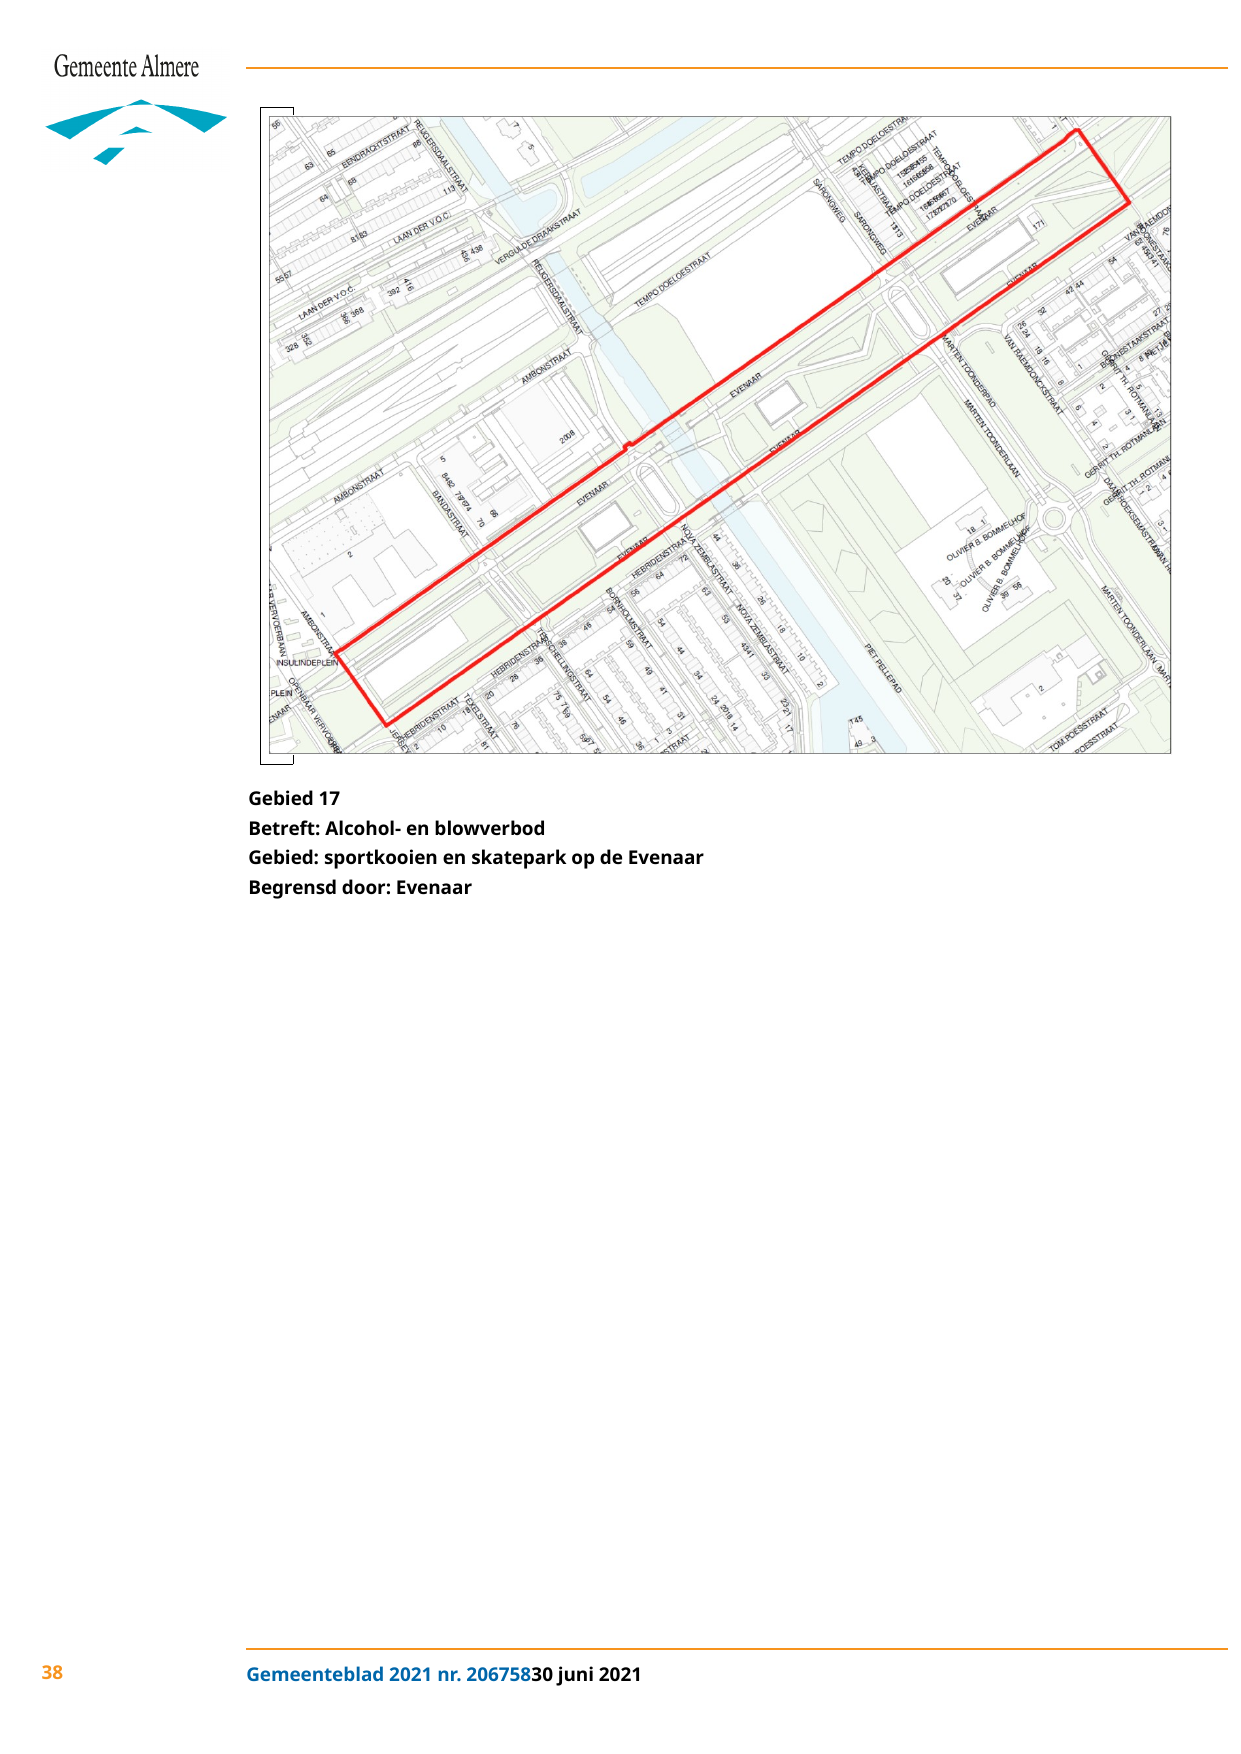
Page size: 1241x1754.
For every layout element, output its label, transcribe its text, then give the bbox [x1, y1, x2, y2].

text Betreft: Alcohol- en blowverbod [248, 815, 1152, 841]
text Begrensd door: Evenaar [248, 874, 1152, 900]
picture [268, 115, 1173, 755]
text Gebied 17 [248, 785, 1152, 811]
text Gebied: sportkooien en skatepark op de Evenaar [248, 844, 1152, 870]
picture [41, 47, 231, 172]
